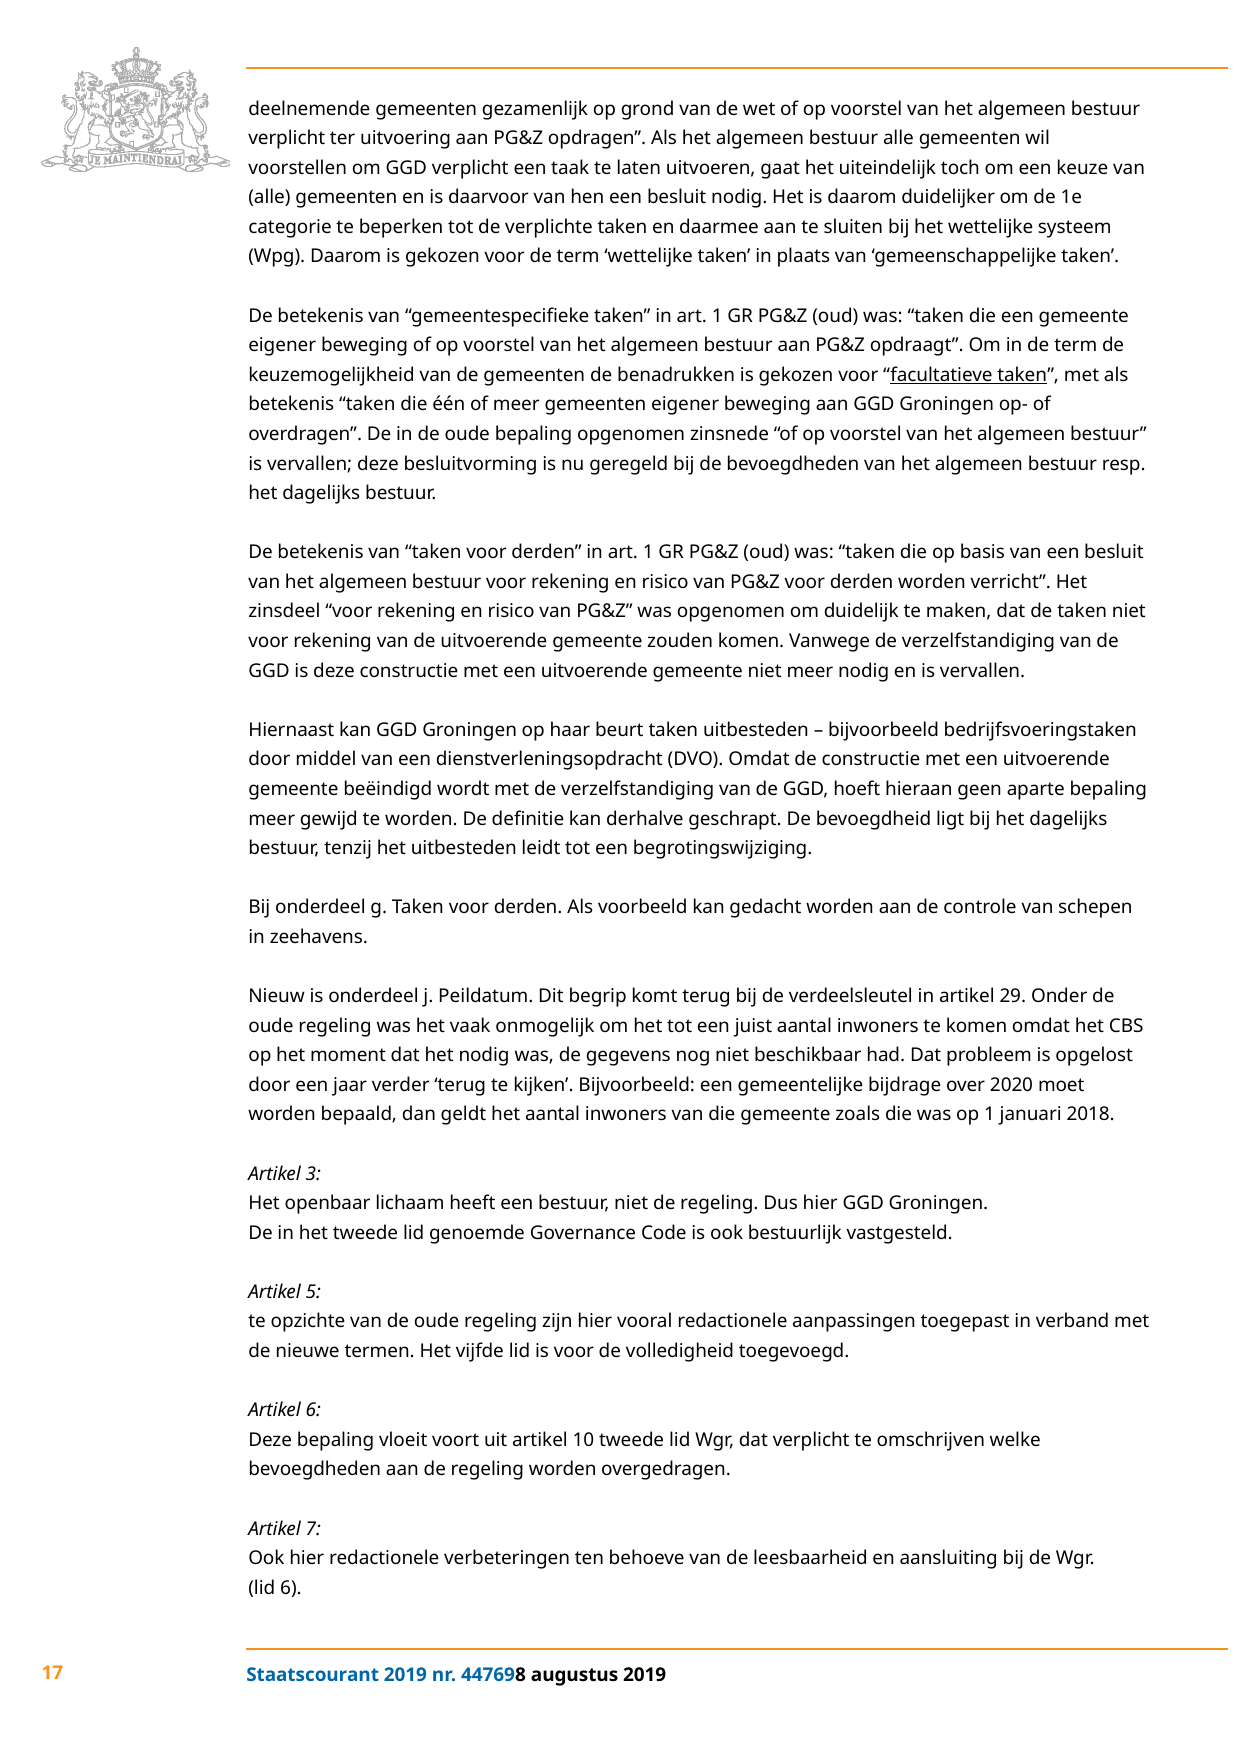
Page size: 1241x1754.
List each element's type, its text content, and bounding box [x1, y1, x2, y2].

text Artikel 3: [248, 1160, 1152, 1186]
text Deze bepaling vloeit voort uit artikel 10 tweede lid Wgr, dat verplicht te omschrijven welke bevoegdheden aan de regeling worden overgedragen. [248, 1426, 1152, 1481]
text Artikel 6: [248, 1396, 1152, 1422]
text Ook hier redactionele verbeteringen ten behoeve van de leesbaarheid en aansluiting bij de Wgr. (lid 6). [248, 1544, 1152, 1600]
text Artikel 7: [248, 1515, 1152, 1541]
picture [41, 47, 231, 172]
text Nieuw is onderdeel j. Peildatum. Dit begrip komt terug bij de verdeelsleutel in artikel 29. Onder de oude regeling was het vaak onmogelijk om het tot een juist aantal inwoners te komen omdat het CBS op het moment dat het nodig was, de gegevens nog niet beschikbaar had. Dat probleem is opgelost door een jaar verder ‘terug te kijken’. Bijvoorbeeld: een gemeentelijke bijdrage over 2020 moet worden bepaald, dan geldt het aantal inwoners van die gemeente zoals die was op 1 januari 2018. [248, 982, 1152, 1126]
text De betekenis van “taken voor derden” in art. 1 GR PG&Z (oud) was: “taken die op basis van een besluit van het algemeen bestuur voor rekening en risico van PG&Z voor derden worden verricht”. Het zinsdeel “voor rekening en risico van PG&Z” was opgenomen om duidelijk te maken, dat de taken niet voor rekening van de uitvoerende gemeente zouden komen. Vanwege de verzelfstandiging van de GGD is deze constructie met een uitvoerende gemeente niet meer nodig en is vervallen. [248, 538, 1152, 683]
text Artikel 5: [248, 1278, 1152, 1304]
text te opzichte van de oude regeling zijn hier vooral redactionele aanpassingen toegepast in verband met de nieuwe termen. Het vijfde lid is voor de volledigheid toegevoegd. [248, 1308, 1152, 1363]
text Hiernaast kan GGD Groningen op haar beurt taken uitbesteden – bijvoorbeeld bedrijfsvoeringstaken door middel van een dienstverleningsopdracht (DVO). Omdat de constructie met een uitvoerende gemeente beëindigd wordt met de verzelfstandiging van de GGD, hoeft hieraan geen aparte bepaling meer gewijd te worden. De definitie kan derhalve geschrapt. De bevoegdheid ligt bij het dagelijks bestuur, tenzij het uitbesteden leidt tot een begrotingswijziging. [248, 716, 1152, 860]
text De in het tweede lid genoemde Governance Code is ook bestuurlijk vastgesteld. [248, 1219, 1152, 1245]
text De betekenis van “gemeentespecifieke taken” in art. 1 GR PG&Z (oud) was: “taken die een gemeente eigener beweging of op voorstel van het algemeen bestuur aan PG&Z opdraagt”. Om in de term de keuzemogelijkheid van de gemeenten de benadrukken is gekozen voor “facultatieve taken”, met als betekenis “taken die één of meer gemeenten eigener beweging aan GGD Groningen op- of overdragen”. De in de oude bepaling opgenomen zinsnede “of op voorstel van het algemeen bestuur” is vervallen; deze besluitvorming is nu geregeld bij de bevoegdheden van het algemeen bestuur resp. het dagelijks bestuur. [248, 302, 1152, 505]
text deelnemende gemeenten gezamenlijk op grond van de wet of op voorstel van het algemeen bestuur verplicht ter uitvoering aan PG&Z opdragen”. Als het algemeen bestuur alle gemeenten wil voorstellen om GGD verplicht een taak te laten uitvoeren, gaat het uiteindelijk toch om een keuze van (alle) gemeenten en is daarvoor van hen een besluit nodig. Het is daarom duidelijker om de 1e categorie te beperken tot de verplichte taken en daarmee aan te sluiten bij het wettelijke systeem (Wpg). Daarom is gekozen voor de term ‘wettelijke taken’ in plaats van ‘gemeenschappelijke taken’. [248, 95, 1152, 268]
text Bij onderdeel g. Taken voor derden. Als voorbeeld kan gedacht worden aan de controle van schepen in zeehavens. [248, 893, 1152, 949]
text Het openbaar lichaam heeft een bestuur, niet de regeling. Dus hier GGD Groningen. [248, 1189, 1152, 1215]
